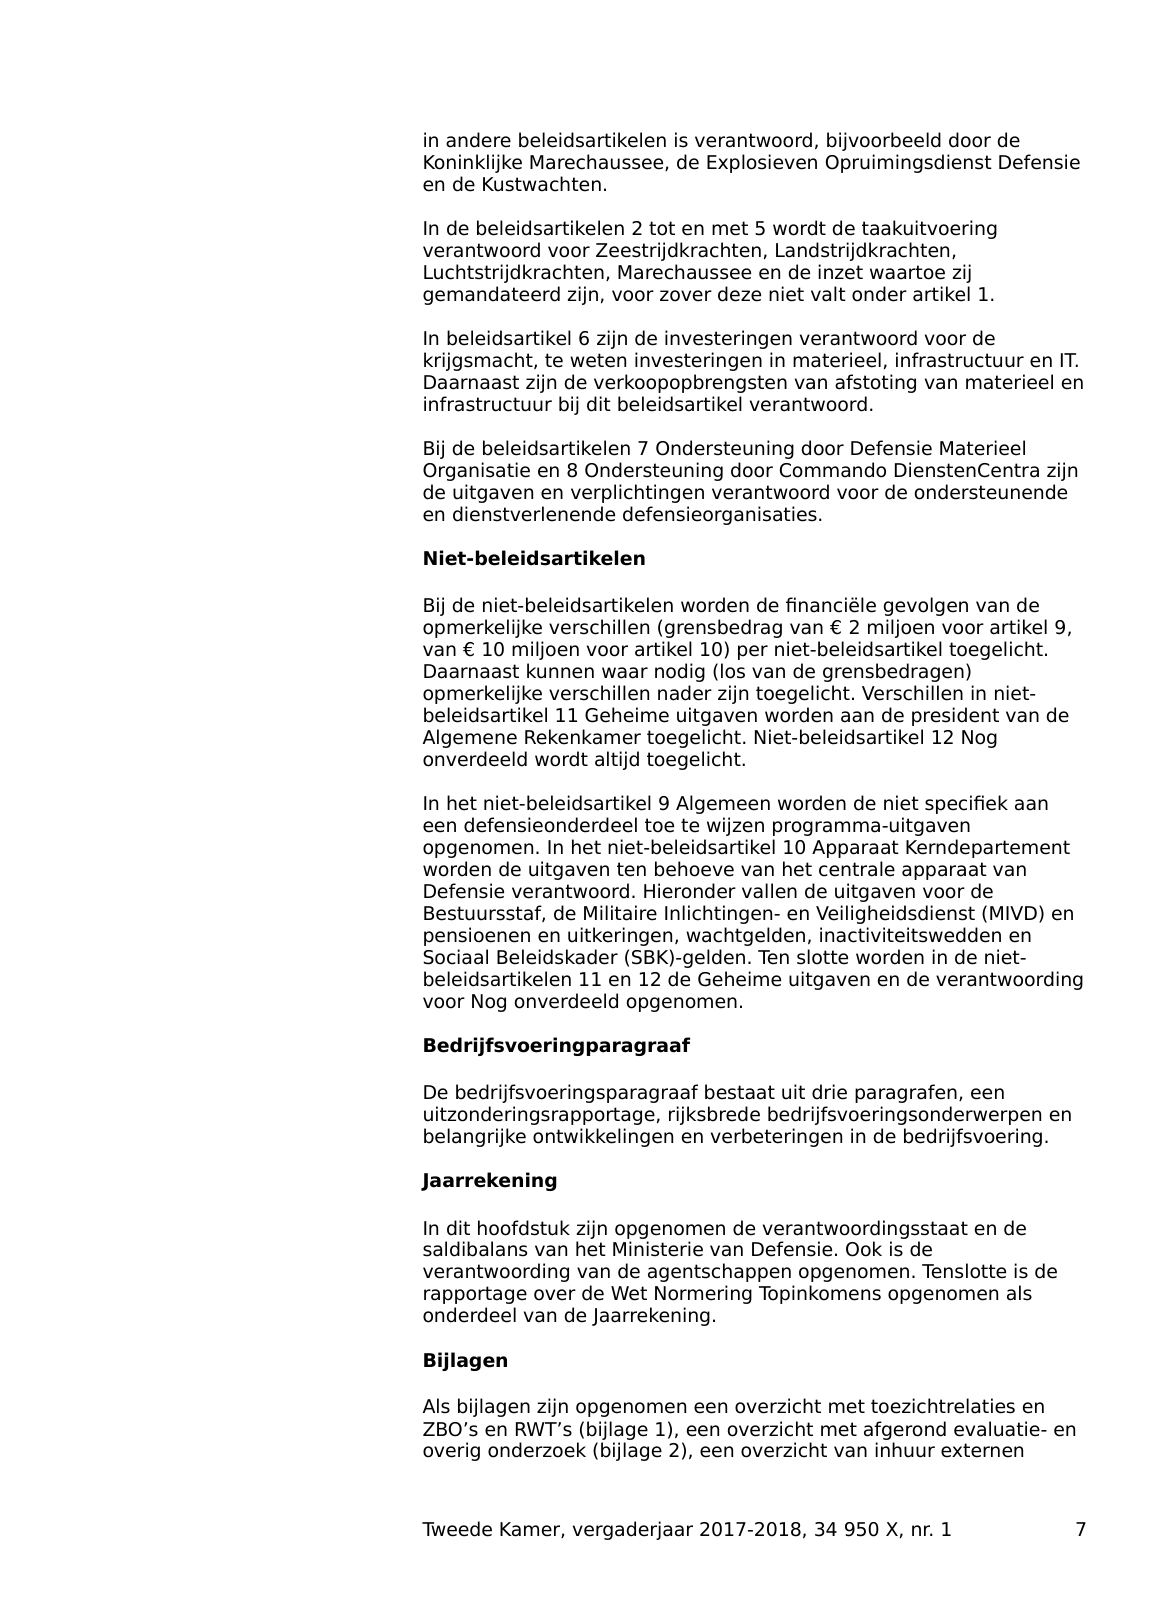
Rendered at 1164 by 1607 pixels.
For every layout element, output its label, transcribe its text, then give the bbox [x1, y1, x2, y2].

text Bij de beleidsartikelen 7 Ondersteuning door Defensie Materieel Organisatie en 8 Ondersteuning door Commando DienstenCentra zijn de uitgaven en verplichtingen verantwoord voor de ondersteunende en dienstverlenende defensieorganisaties. [422, 438, 1087, 526]
text In de beleidsartikelen 2 tot en met 5 wordt de taakuitvoering verantwoord voor Zeestrijdkrachten, Landstrijdkrachten, Luchtstrijdkrachten, Marechaussee en de inzet waartoe zij gemandateerd zijn, voor zover deze niet valt onder artikel 1. [422, 218, 1087, 306]
text De bedrijfsvoeringsparagraaf bestaat uit drie paragrafen, een uitzonderingsrapportage, rijksbrede bedrijfsvoeringsonderwerpen en belangrijke ontwikkelingen en verbeteringen in de bedrijfsvoering. [422, 1082, 1087, 1148]
text In het niet-beleidsartikel 9 Algemeen worden de niet specifiek aan een defensieonderdeel toe te wijzen programma-uitgaven opgenomen. In het niet-beleidsartikel 10 Apparaat Kerndepartement worden de uitgaven ten behoeve van het centrale apparaat van Defensie verantwoord. Hieronder vallen de uitgaven voor de Bestuursstaf, de Militaire Inlichtingen- en Veiligheidsdienst (MIVD) en pensioenen en uitkeringen, wachtgelden, inactiviteitswedden en Sociaal Beleidskader (SBK)-gelden. Ten slotte worden in de niet-beleidsartikelen 11 en 12 de Geheime uitgaven en de verantwoording voor Nog onverdeeld opgenomen. [422, 793, 1087, 1013]
text In beleidsartikel 6 zijn de investeringen verantwoord voor de krijgsmacht, te weten investeringen in materieel, infrastructuur en IT. Daarnaast zijn de verkoopopbrengsten van afstoting van materieel en infrastructuur bij dit beleidsartikel verantwoord. [422, 328, 1087, 416]
text Bij de niet-beleidsartikelen worden de financiële gevolgen van de opmerkelijke verschillen (grensbedrag van € 2 miljoen voor artikel 9, van € 10 miljoen voor artikel 10) per niet-beleidsartikel toegelicht. Daarnaast kunnen waar nodig (los van de grensbedragen) opmerkelijke verschillen nader zijn toegelicht. Verschillen in niet-beleidsartikel 11 Geheime uitgaven worden aan de president van de Algemene Rekenkamer toegelicht. Niet-beleidsartikel 12 Nog onverdeeld wordt altijd toegelicht. [422, 595, 1087, 771]
text in andere beleidsartikelen is verantwoord, bijvoorbeeld door de Koninklijke Marechaussee, de Explosieven Opruimingsdienst Defensie en de Kustwachten. [422, 130, 1087, 196]
text In dit hoofdstuk zijn opgenomen de verantwoordingsstaat en de saldibalans van het Ministerie van Defensie. Ook is de verantwoording van de agentschappen opgenomen. Tenslotte is de rapportage over de Wet Normering Topinkomens opgenomen als onderdeel van de Jaarrekening. [422, 1217, 1087, 1327]
subtitle Niet-beleidsartikelen [422, 548, 1087, 570]
subtitle Bijlagen [422, 1349, 1087, 1371]
text Als bijlagen zijn opgenomen een overzicht met toezichtrelaties en ZBO’s en RWT’s (bijlage 1), een overzicht met afgerond evaluatie- en overig onderzoek (bijlage 2), een overzicht van inhuur externen [422, 1396, 1087, 1462]
subtitle Jaarrekening [422, 1170, 1087, 1192]
subtitle Bedrijfsvoeringparagraaf [422, 1035, 1087, 1057]
